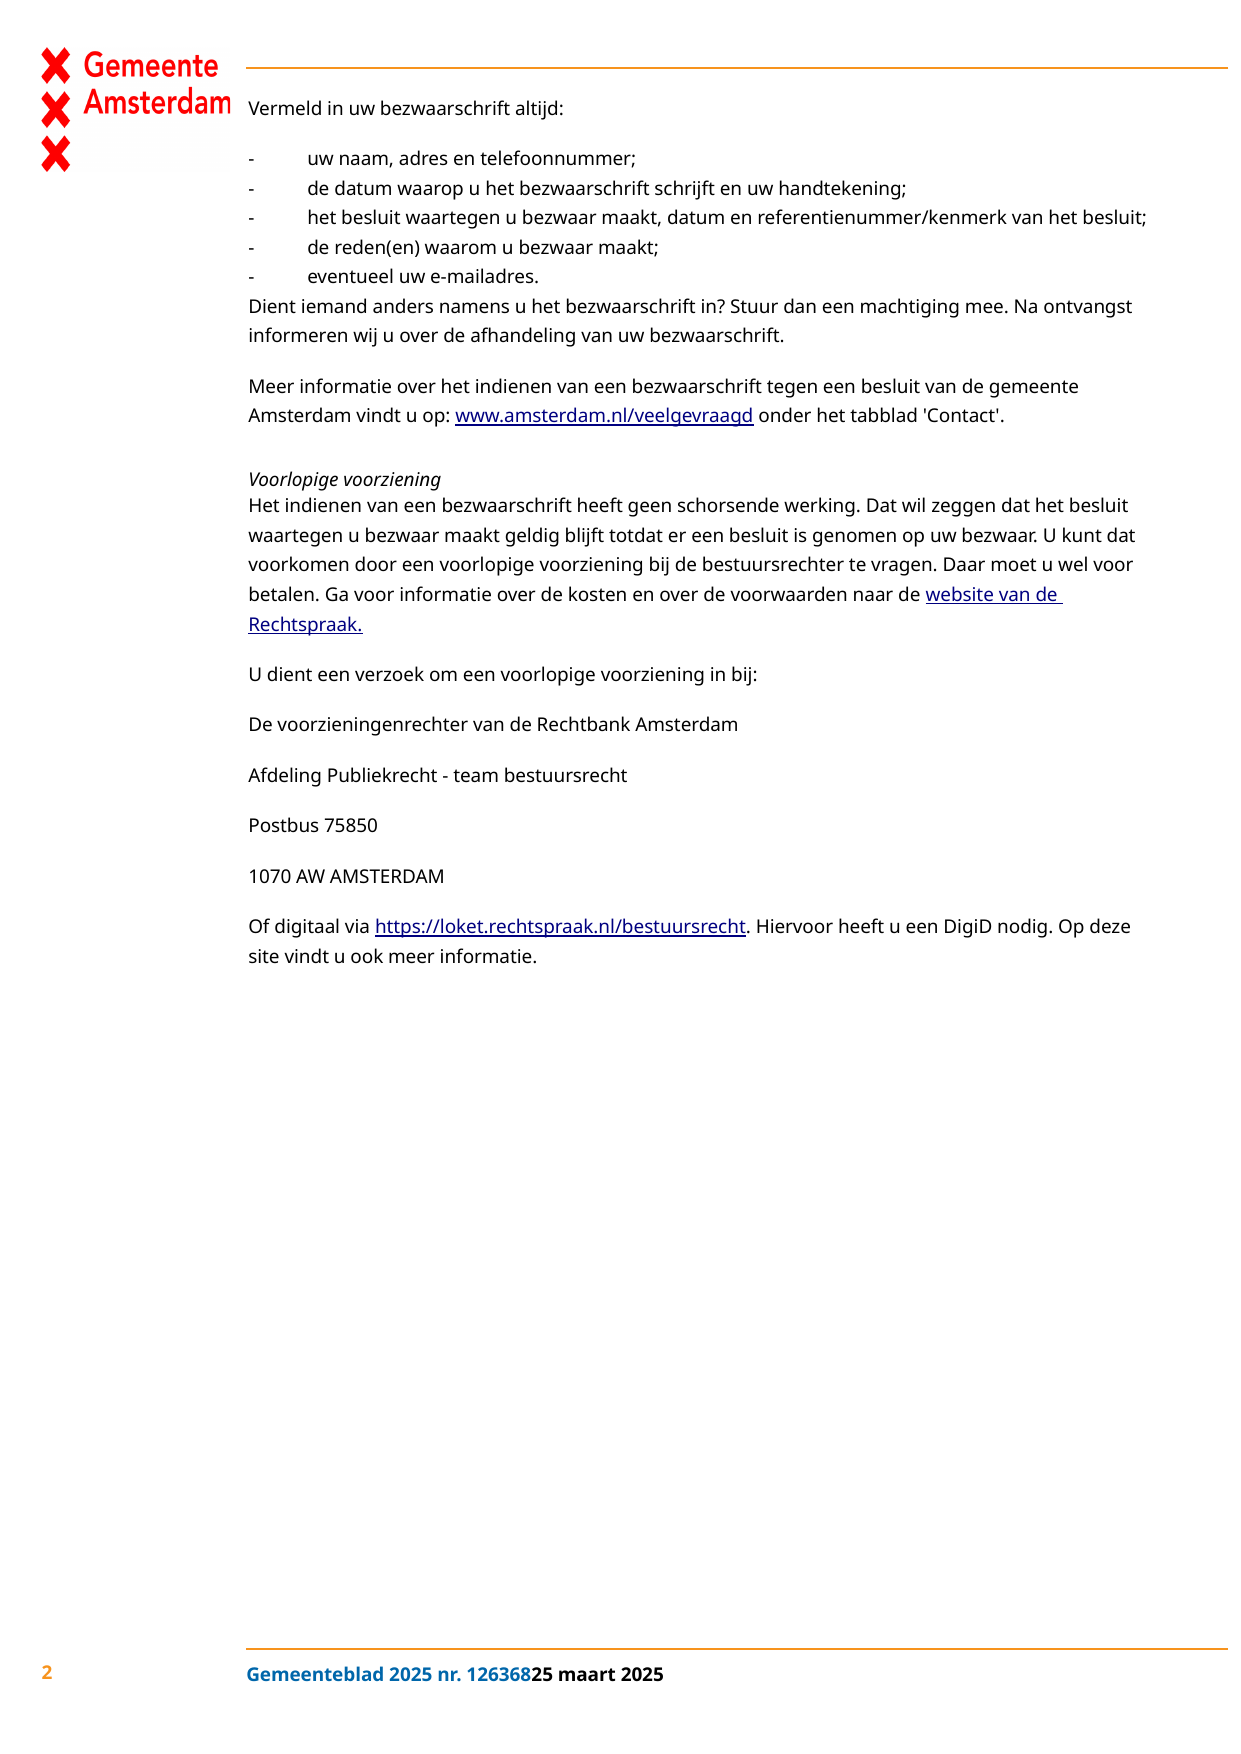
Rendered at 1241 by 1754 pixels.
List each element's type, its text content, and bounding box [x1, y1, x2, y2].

text Meer informatie over het indienen van een bezwaarschrift tegen een besluit van de gemeente Amsterdam vindt u op: www.amsterdam.nl/veelgevraagd onder het tabblad 'Contact'. [248, 373, 1152, 428]
picture [41, 47, 231, 172]
text Postbus 75850 [248, 812, 1152, 838]
text Het indienen van een bezwaarschrift heeft geen schorsende werking. Dat wil zeggen dat het besluit waartegen u bezwaar maakt geldig blijft totdat er een besluit is genomen op uw bezwaar. U kunt dat voorkomen door een voorlopige voorziening bij de bestuursrechter te vragen. Daar moet u wel voor betalen. Ga voor informatie over de kosten en over de voorwaarden naar de website van de Rechtspraak. [248, 492, 1152, 636]
text Voorlopige voorziening [248, 467, 1152, 492]
text 1070 AW AMSTERDAM [248, 863, 1152, 888]
text Dient iemand anders namens u het bezwaarschrift in? Stuur dan een machtiging mee. Na ontvangst informeren wij u over de afhandeling van uw bezwaarschrift. [248, 293, 1152, 348]
list uw naam, adres en telefoonnummer; [248, 145, 1152, 171]
text De voorzieningenrechter van de Rechtbank Amsterdam [248, 712, 1152, 737]
text Of digitaal via https://loket.rechtspraak.nl/bestuursrecht. Hiervoor heeft u een DigiD nodig. Op deze site vindt u ook meer informatie. [248, 913, 1152, 968]
text U dient een verzoek om een voorlopige voorziening in bij: [248, 661, 1152, 687]
text Afdeling Publiekrecht - team bestuursrecht [248, 762, 1152, 788]
list eventueel uw e-mailadres. [248, 263, 1152, 289]
list het besluit waartegen u bezwaar maakt, datum en referentienummer/kenmerk van het besluit; [248, 204, 1152, 230]
list de datum waarop u het bezwaarschrift schrijft en uw handtekening; [248, 175, 1152, 201]
text Vermeld in uw bezwaarschrift altijd: [248, 95, 1152, 121]
list de reden(en) waarom u bezwaar maakt; [248, 234, 1152, 260]
